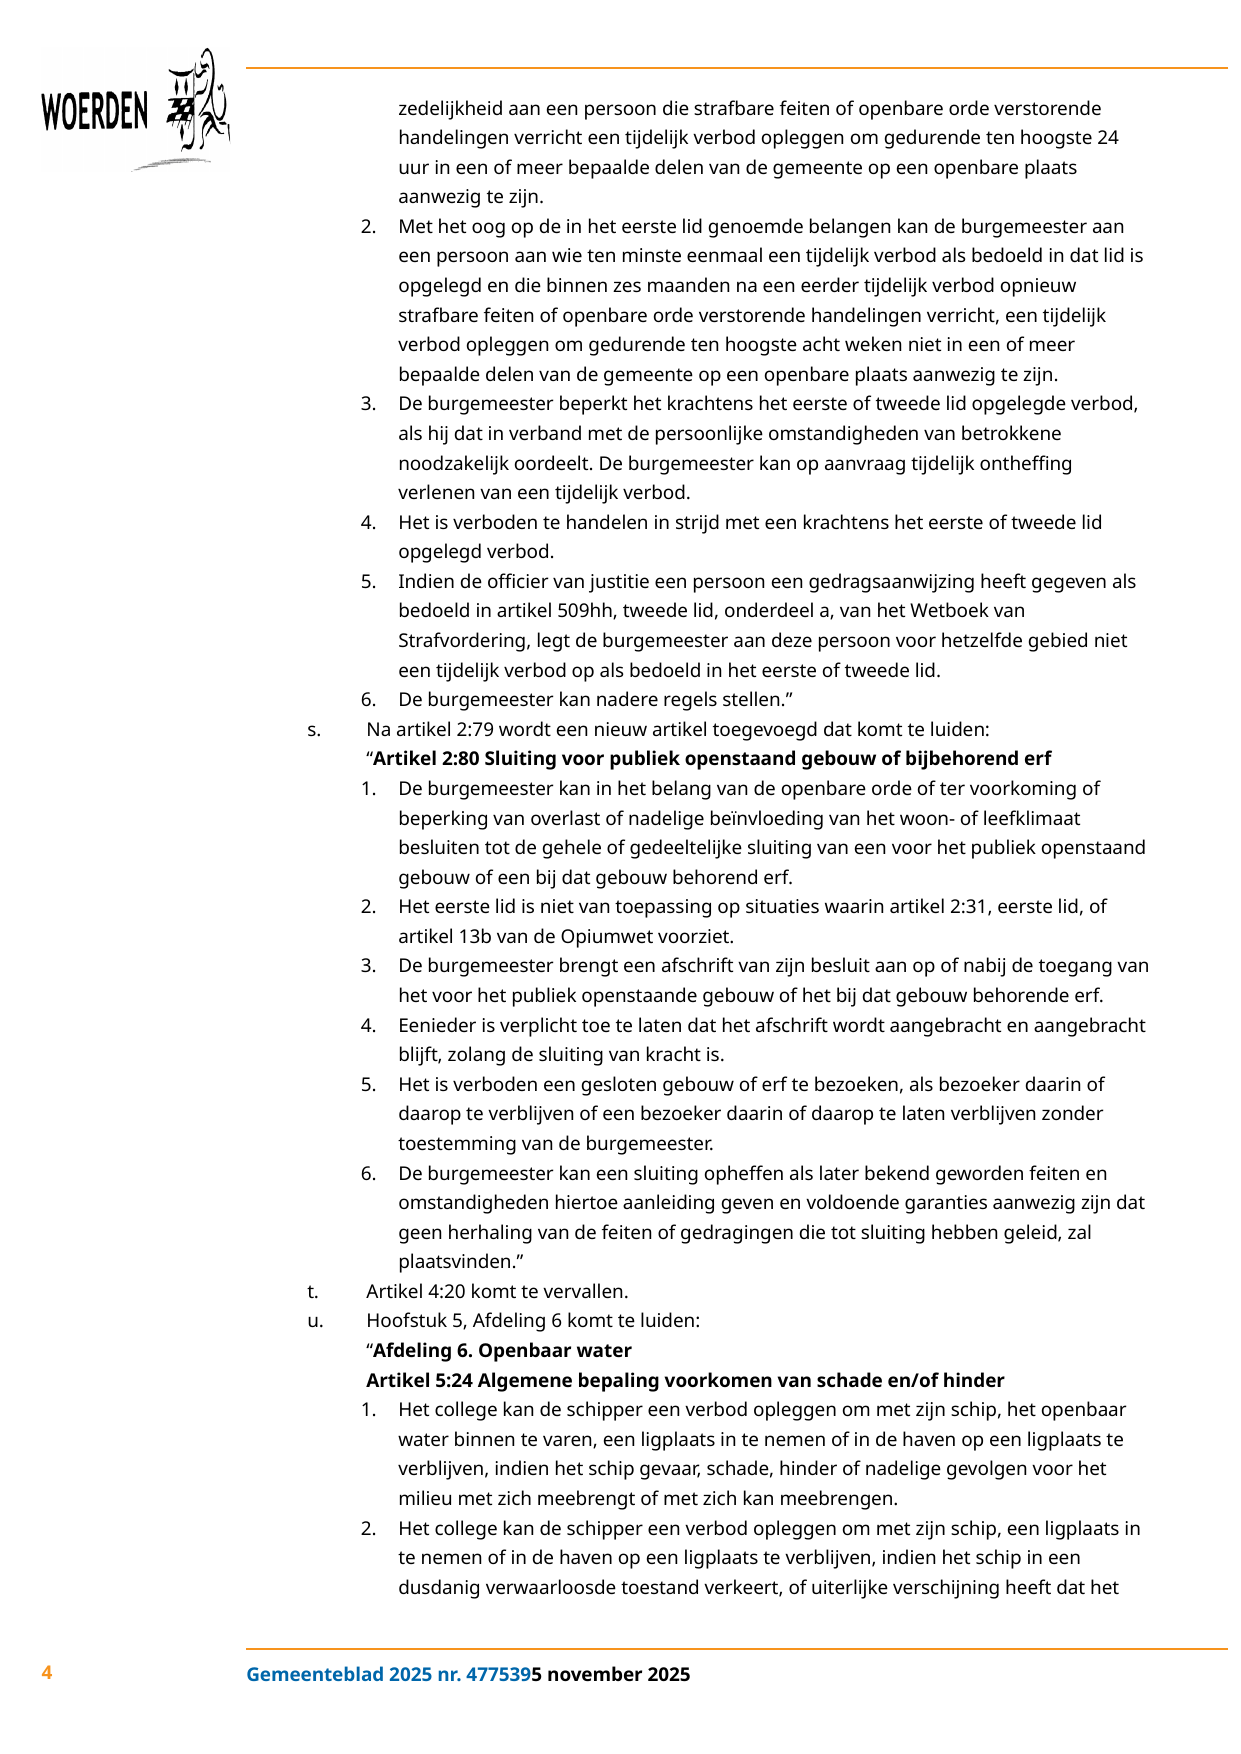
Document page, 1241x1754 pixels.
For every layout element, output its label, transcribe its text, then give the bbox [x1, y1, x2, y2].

picture [41, 47, 231, 172]
list Met het oog op de in het eerste lid genoemde belangen kan de burgemeester aan een persoon aan wie ten minste eenmaal een tijdelijk verbod als bedoeld in dat lid is opgelegd en die binnen zes maanden na een eerder tijdelijk verbod opnieuw strafbare feiten of openbare orde verstorende handelingen verricht, een tijdelijk verbod opleggen om gedurende ten hoogste acht weken niet in een of meer bepaalde delen van de gemeente op een openbare plaats aanwezig te zijn. [361, 213, 1152, 387]
list Indien de officier van justitie een persoon een gedragsaanwijzing heeft gegeven als bedoeld in artikel 509hh, tweede lid, onderdeel a, van het Wetboek van Strafvordering, legt de burgemeester aan deze persoon voor hetzelfde gebied niet een tijdelijk verbod op als bedoeld in het eerste of tweede lid. [361, 568, 1152, 683]
list Na artikel 2:79 wordt een nieuw artikel toegevoegd dat komt te luiden: [307, 716, 1152, 742]
list De burgemeester brengt een afschrift van zijn besluit aan op of nabij de toegang van het voor het publiek openstaande gebouw of het bij dat gebouw behorende erf. [361, 953, 1152, 1008]
list “Artikel 2:80 Sluiting voor publiek openstaand gebouw of bijbehorend erf [307, 746, 1152, 771]
list Artikel 5:24 Algemene bepaling voorkomen van schade en/of hinder [307, 1367, 1152, 1393]
list zedelijkheid aan een persoon die strafbare feiten of openbare orde verstorende handelingen verricht een tijdelijk verbod opleggen om gedurende ten hoogste 24 uur in een of meer bepaalde delen van de gemeente op een openbare plaats aanwezig te zijn. [361, 95, 1152, 209]
list “Afdeling 6. Openbaar water [307, 1337, 1152, 1363]
list Het college kan de schipper een verbod opleggen om met zijn schip, het openbaar water binnen te varen, een ligplaats in te nemen of in de haven op een ligplaats te verblijven, indien het schip gevaar, schade, hinder of nadelige gevolgen voor het milieu met zich meebrengt of met zich kan meebrengen. [361, 1396, 1152, 1511]
list Artikel 4:20 komt te vervallen. [307, 1278, 1152, 1304]
list Het is verboden te handelen in strijd met een krachtens het eerste of tweede lid opgelegd verbod. [361, 509, 1152, 564]
list De burgemeester kan een sluiting opheffen als later bekend geworden feiten en omstandigheden hiertoe aanleiding geven en voldoende garanties aanwezig zijn dat geen herhaling van de feiten of gedragingen die tot sluiting hebben geleid, zal plaatsvinden.” [361, 1160, 1152, 1274]
list De burgemeester beperkt het krachtens het eerste of tweede lid opgelegde verbod, als hij dat in verband met de persoonlijke omstandigheden van betrokkene noodzakelijk oordeelt. De burgemeester kan op aanvraag tijdelijk ontheffing verlenen van een tijdelijk verbod. [361, 391, 1152, 505]
list De burgemeester kan in het belang van de openbare orde of ter voorkoming of beperking van overlast of nadelige beïnvloeding van het woon- of leefklimaat besluiten tot de gehele of gedeeltelijke sluiting van een voor het publiek openstaand gebouw of een bij dat gebouw behorend erf. [361, 775, 1152, 890]
list Het eerste lid is niet van toepassing op situaties waarin artikel 2:31, eerste lid, of artikel 13b van de Opiumwet voorziet. [361, 893, 1152, 949]
list De burgemeester kan nadere regels stellen.” [361, 686, 1152, 712]
list Eenieder is verplicht toe te laten dat het afschrift wordt aangebracht en aangebracht blijft, zolang de sluiting van kracht is. [361, 1012, 1152, 1067]
list Hoofstuk 5, Afdeling 6 komt te luiden: [307, 1308, 1152, 1333]
list Het is verboden een gesloten gebouw of erf te bezoeken, als bezoeker daarin of daarop te verblijven of een bezoeker daarin of daarop te laten verblijven zonder toestemming van de burgemeester. [361, 1071, 1152, 1156]
list Het college kan de schipper een verbod opleggen om met zijn schip, een ligplaats in te nemen of in de haven op een ligplaats te verblijven, indien het schip in een dusdanig verwaarloosde toestand verkeert, of uiterlijke verschijning heeft dat het [361, 1515, 1152, 1600]
